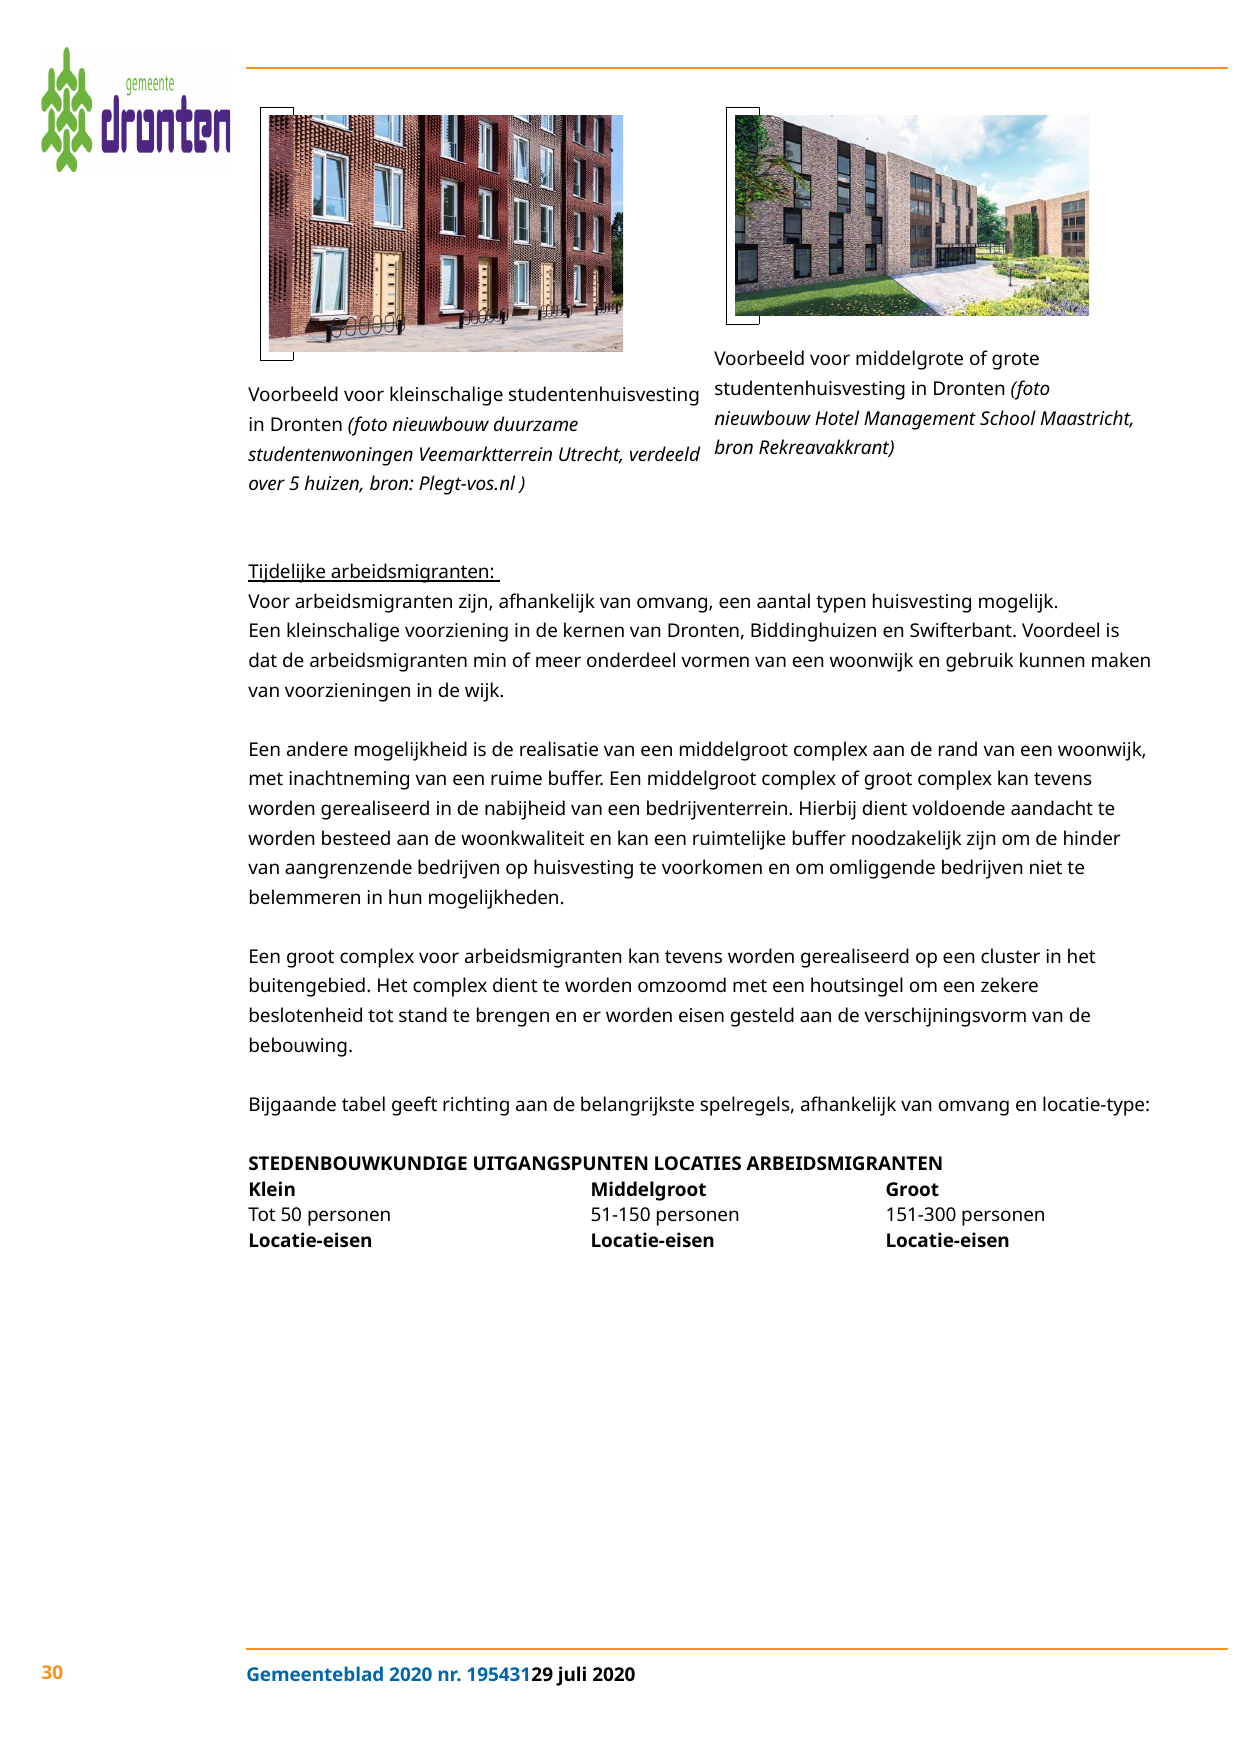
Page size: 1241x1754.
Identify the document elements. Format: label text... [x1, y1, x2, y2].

table_cell 151-300 personen [885, 1202, 1152, 1227]
table_cell Groot [885, 1176, 1152, 1202]
table_cell Locatie-eisen [590, 1228, 885, 1253]
table_cell Middelgroot [590, 1176, 885, 1202]
text Een groot complex voor arbeidsmigranten kan tevens worden gerealiseerd op een cluster in het buitengebied. Het complex dient te worden omzoomd met een houtsingel om een zekere beslotenheid tot stand te brengen en er worden eisen gesteld aan de verschijningsvorm van de bebouwing. [248, 943, 1152, 1057]
table_cell 51-150 personen [590, 1202, 885, 1227]
table_cell Locatie-eisen [248, 1228, 590, 1253]
text Een andere mogelijkheid is de realisatie van een middelgroot complex aan de rand van een woonwijk, met inachtneming van een ruime buffer. Een middelgroot complex of groot complex kan tevens worden gerealiseerd in de nabijheid van een bedrijventerrein. Hierbij dient voldoende aandacht te worden besteed aan de woonkwaliteit en kan een ruimtelijke buffer noodzakelijk zijn om de hinder van aangrenzende bedrijven op huisvesting te voorkomen en om omliggende bedrijven niet te belemmeren in hun mogelijkheden. [248, 736, 1152, 909]
table_cell Voorbeeld voor middelgrote of grote studentenhuisvesting in Dronten (foto nieuwbouw Hotel Management School Maastricht, bron Rekreavakkrant) [714, 95, 1152, 496]
text Bijgaande tabel geeft richting aan de belangrijkste spelregels, afhankelijk van omvang en locatie-type: [248, 1091, 1152, 1117]
picture [735, 115, 1090, 316]
table_cell Voorbeeld voor kleinschalige studentenhuisvesting in Dronten (foto nieuwbouw duurzame studentenwoningen Veemarktterrein Utrecht, verdeeld over 5 huizen, bron: Plegt-vos.nl ) [248, 95, 714, 496]
table_header STEDENBOUWKUNDIGE UITGANGSPUNTEN LOCATIES ARBEIDSMIGRANTEN [248, 1150, 1152, 1176]
table_cell Tot 50 personen [248, 1202, 590, 1227]
text Een kleinschalige voorziening in de kernen van Dronten, Biddinghuizen en Swifterbant. Voordeel is dat de arbeidsmigranten min of meer onderdeel vormen van een woonwijk en gebruik kunnen maken van voorzieningen in de wijk. [248, 618, 1152, 702]
table_cell Locatie-eisen [885, 1228, 1152, 1253]
table_cell Klein [248, 1176, 590, 1202]
text Voor arbeidsmigranten zijn, afhankelijk van omvang, een aantal typen huisvesting mogelijk. [248, 588, 1152, 614]
picture [268, 115, 624, 352]
text Tijdelijke arbeidsmigranten: [248, 558, 1152, 584]
picture [41, 47, 231, 172]
